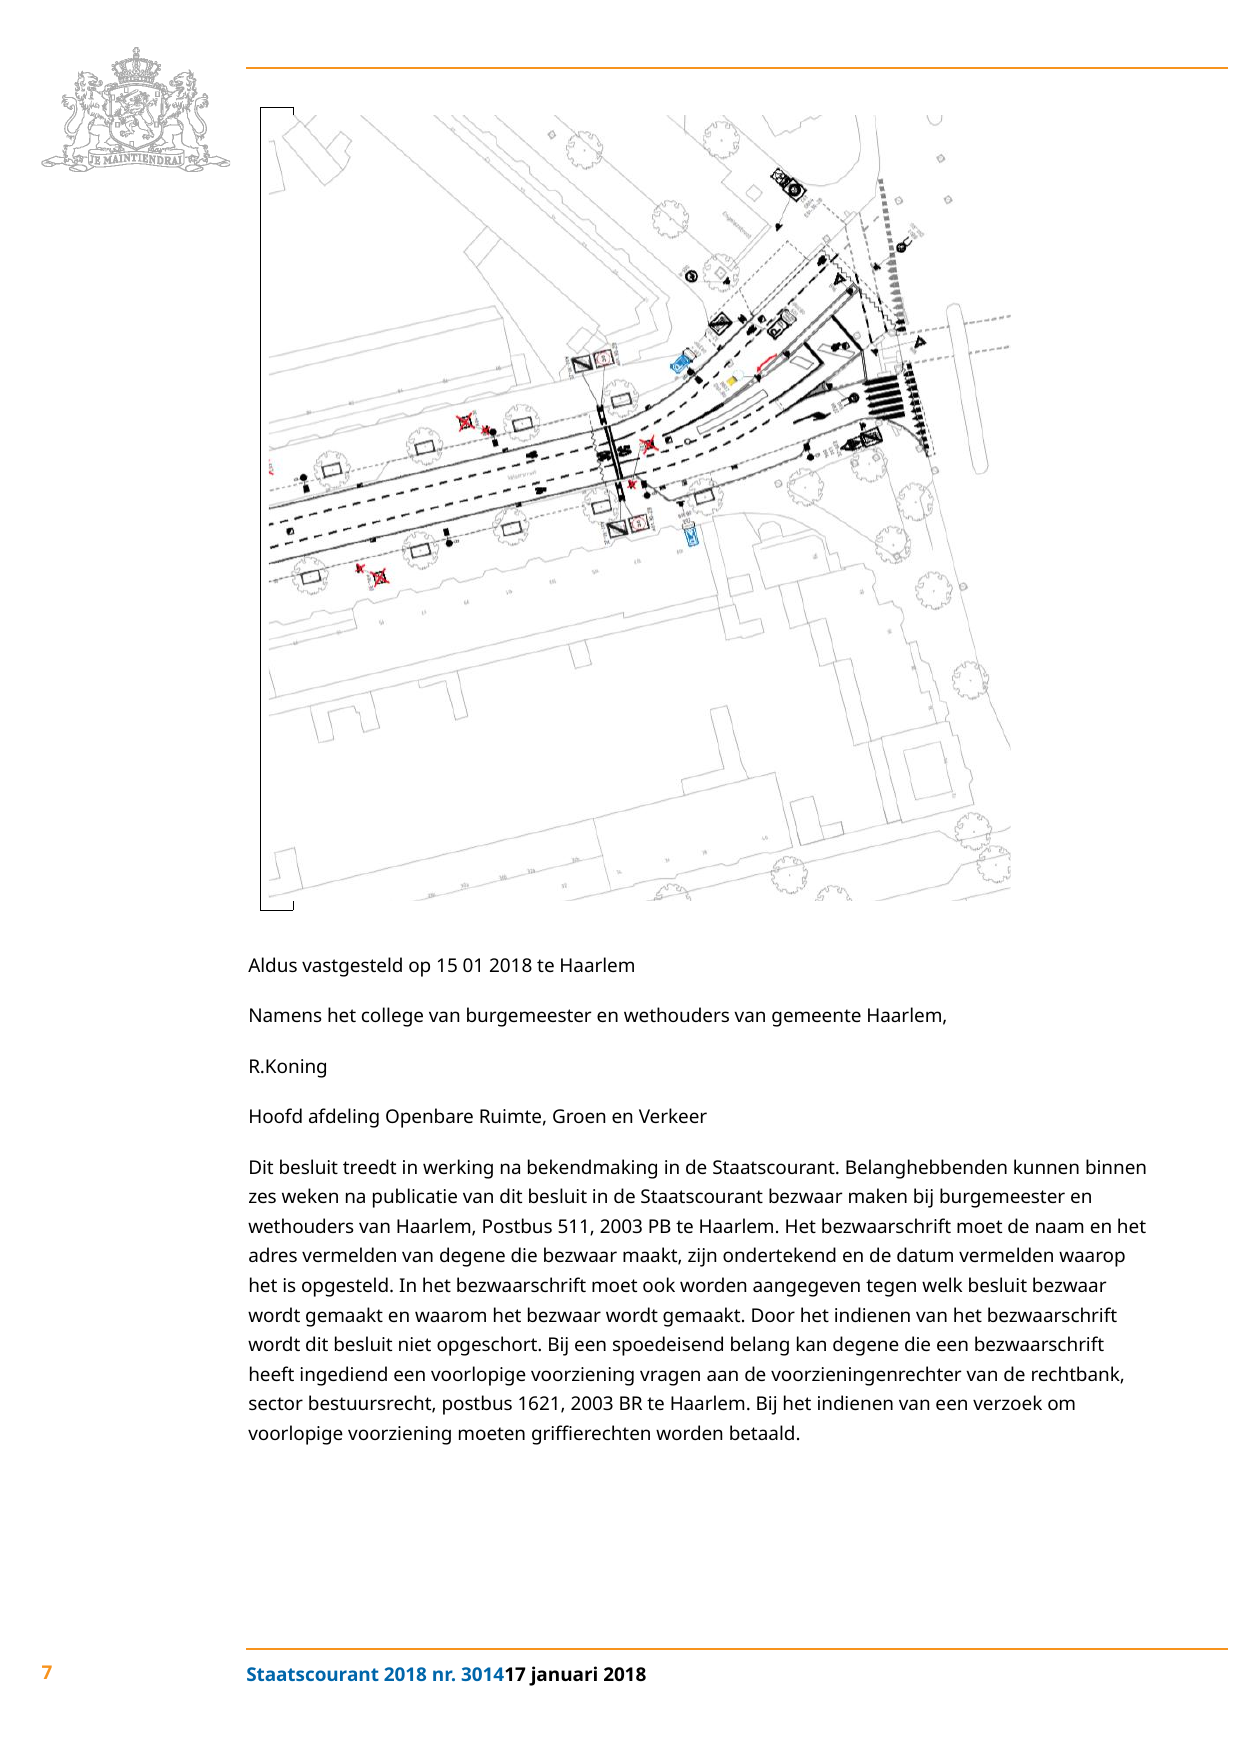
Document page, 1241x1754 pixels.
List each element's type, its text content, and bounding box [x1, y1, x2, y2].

text Hoofd afdeling Openbare Ruimte, Groen en Verkeer [248, 1103, 1152, 1129]
text Dit besluit treedt in werking na bekendmaking in de Staatscourant. Belanghebbenden kunnen binnen zes weken na publicatie van dit besluit in de Staatscourant bezwaar maken bij burgemeester en wethouders van Haarlem, Postbus 511, 2003 PB te Haarlem. Het bezwaarschrift moet de naam en het adres vermelden van degene die bezwaar maakt, zijn ondertekend en de datum vermelden waarop het is opgesteld. In het bezwaarschrift moet ook worden aangegeven tegen welk besluit bezwaar wordt gemaakt en waarom het bezwaar wordt gemaakt. Door het indienen van het bezwaarschrift wordt dit besluit niet opgeschort. Bij een spoedeisend belang kan degene die een bezwaarschrift heeft ingediend een voorlopige voorziening vragen aan de voorzieningenrechter van de rechtbank, sector bestuursrecht, postbus 1621, 2003 BR te Haarlem. Bij het indienen van een verzoek om voorlopige voorziening moeten griffierechten worden betaald. [248, 1154, 1152, 1446]
text Namens het college van burgemeester en wethouders van gemeente Haarlem, [248, 1003, 1152, 1028]
text R.Koning [248, 1053, 1152, 1079]
picture [268, 115, 1011, 901]
text Aldus vastgesteld op 15 01 2018 te Haarlem [248, 952, 1152, 978]
picture [41, 47, 231, 172]
